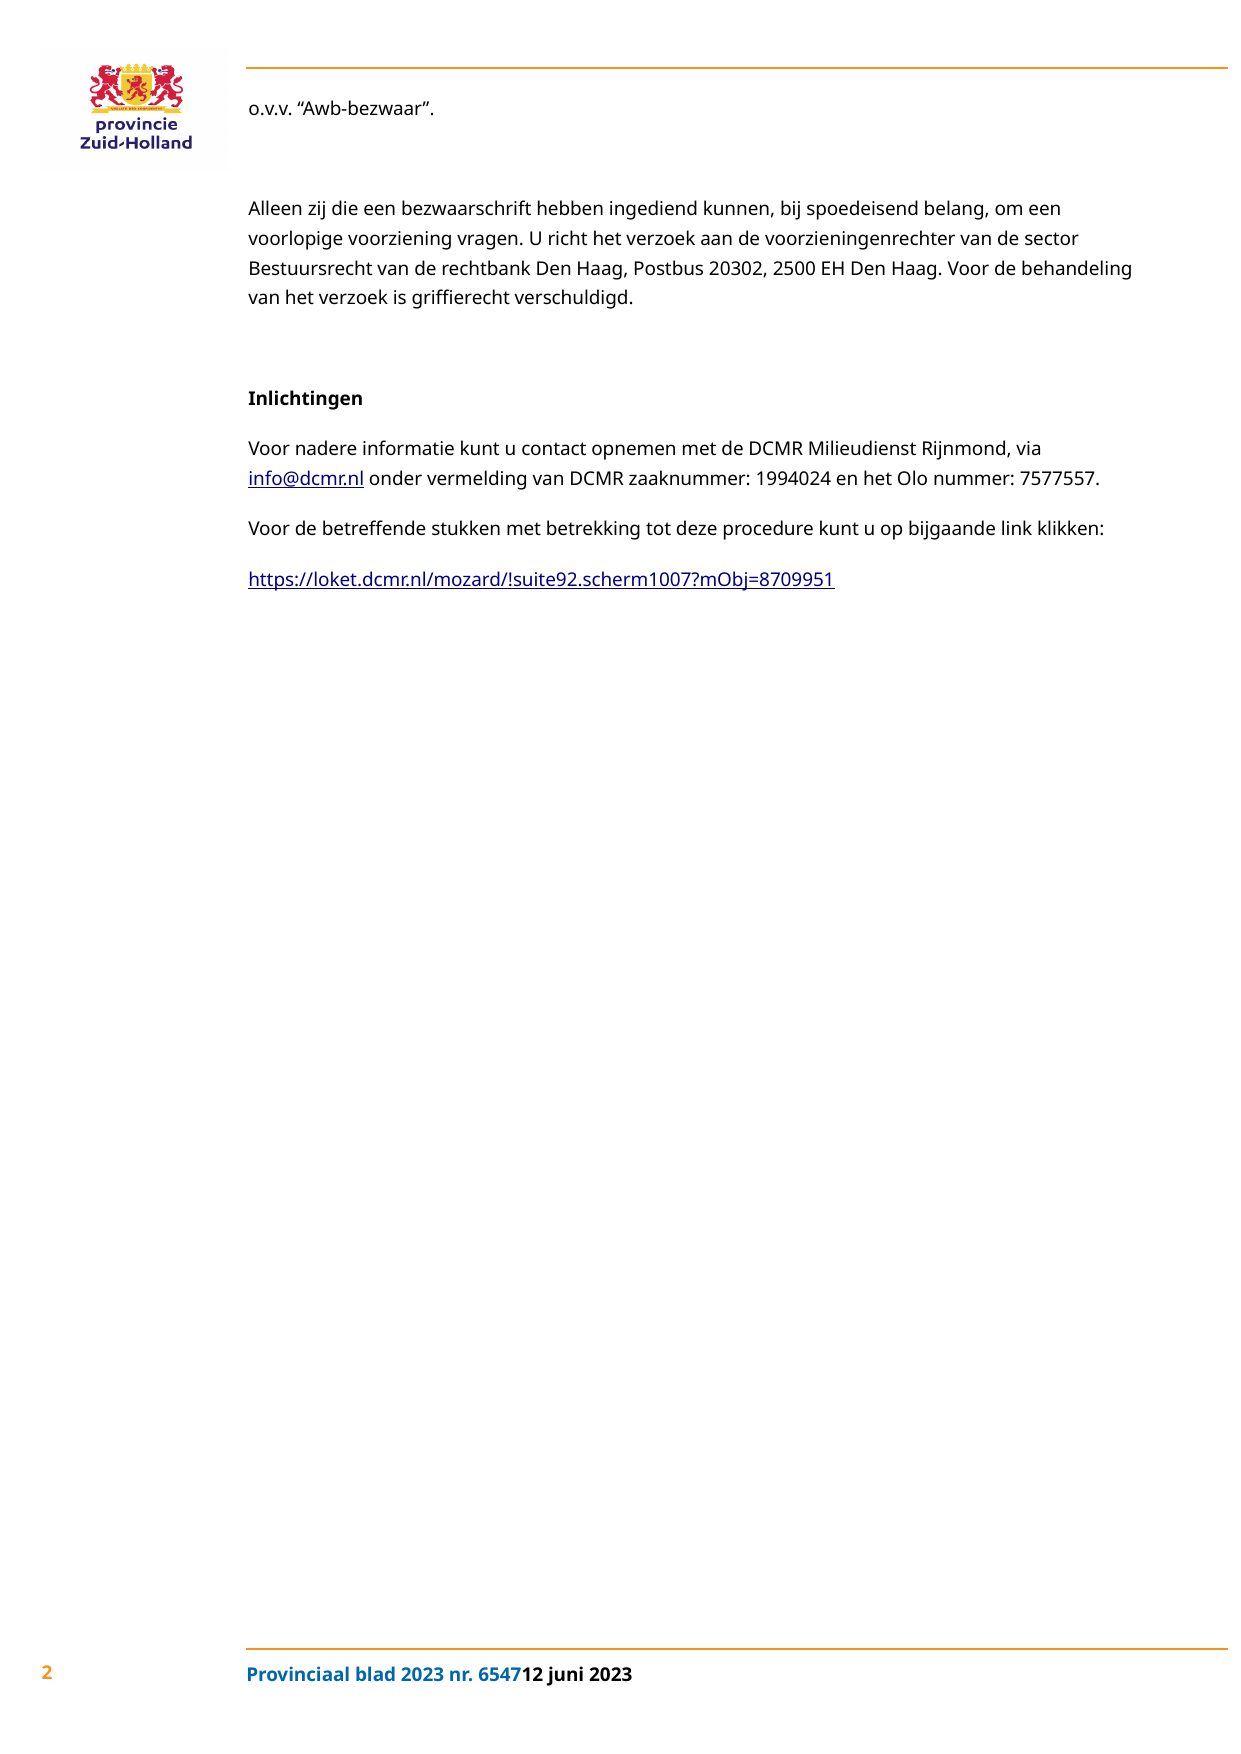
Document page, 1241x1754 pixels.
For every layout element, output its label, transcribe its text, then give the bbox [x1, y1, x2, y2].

text Voor nadere informatie kunt u contact opnemen met de DCMR Milieudienst Rijnmond, via info@dcmr.nl onder vermelding van DCMR zaaknummer: 1994024 en het Olo nummer: 7577557. [248, 436, 1152, 491]
text o.v.v. “Awb-bezwaar”. [248, 95, 1152, 121]
text Inlichtingen [248, 385, 1152, 411]
text https://loket.dcmr.nl/mozard/!suite92.scherm1007?mObj=8709951 [248, 566, 1152, 592]
text Voor de betreffende stukken met betrekking tot deze procedure kunt u op bijgaande link klikken: [248, 516, 1152, 541]
picture [41, 47, 231, 172]
text Alleen zij die een bezwaarschrift hebben ingediend kunnen, bij spoedeisend belang, om een voorlopige voorziening vragen. U richt het verzoek aan de voorzieningenrechter van de sector Bestuursrecht van de rechtbank Den Haag, Postbus 20302, 2500 EH Den Haag. Voor de behandeling van het verzoek is griffierecht verschuldigd. [248, 196, 1152, 310]
